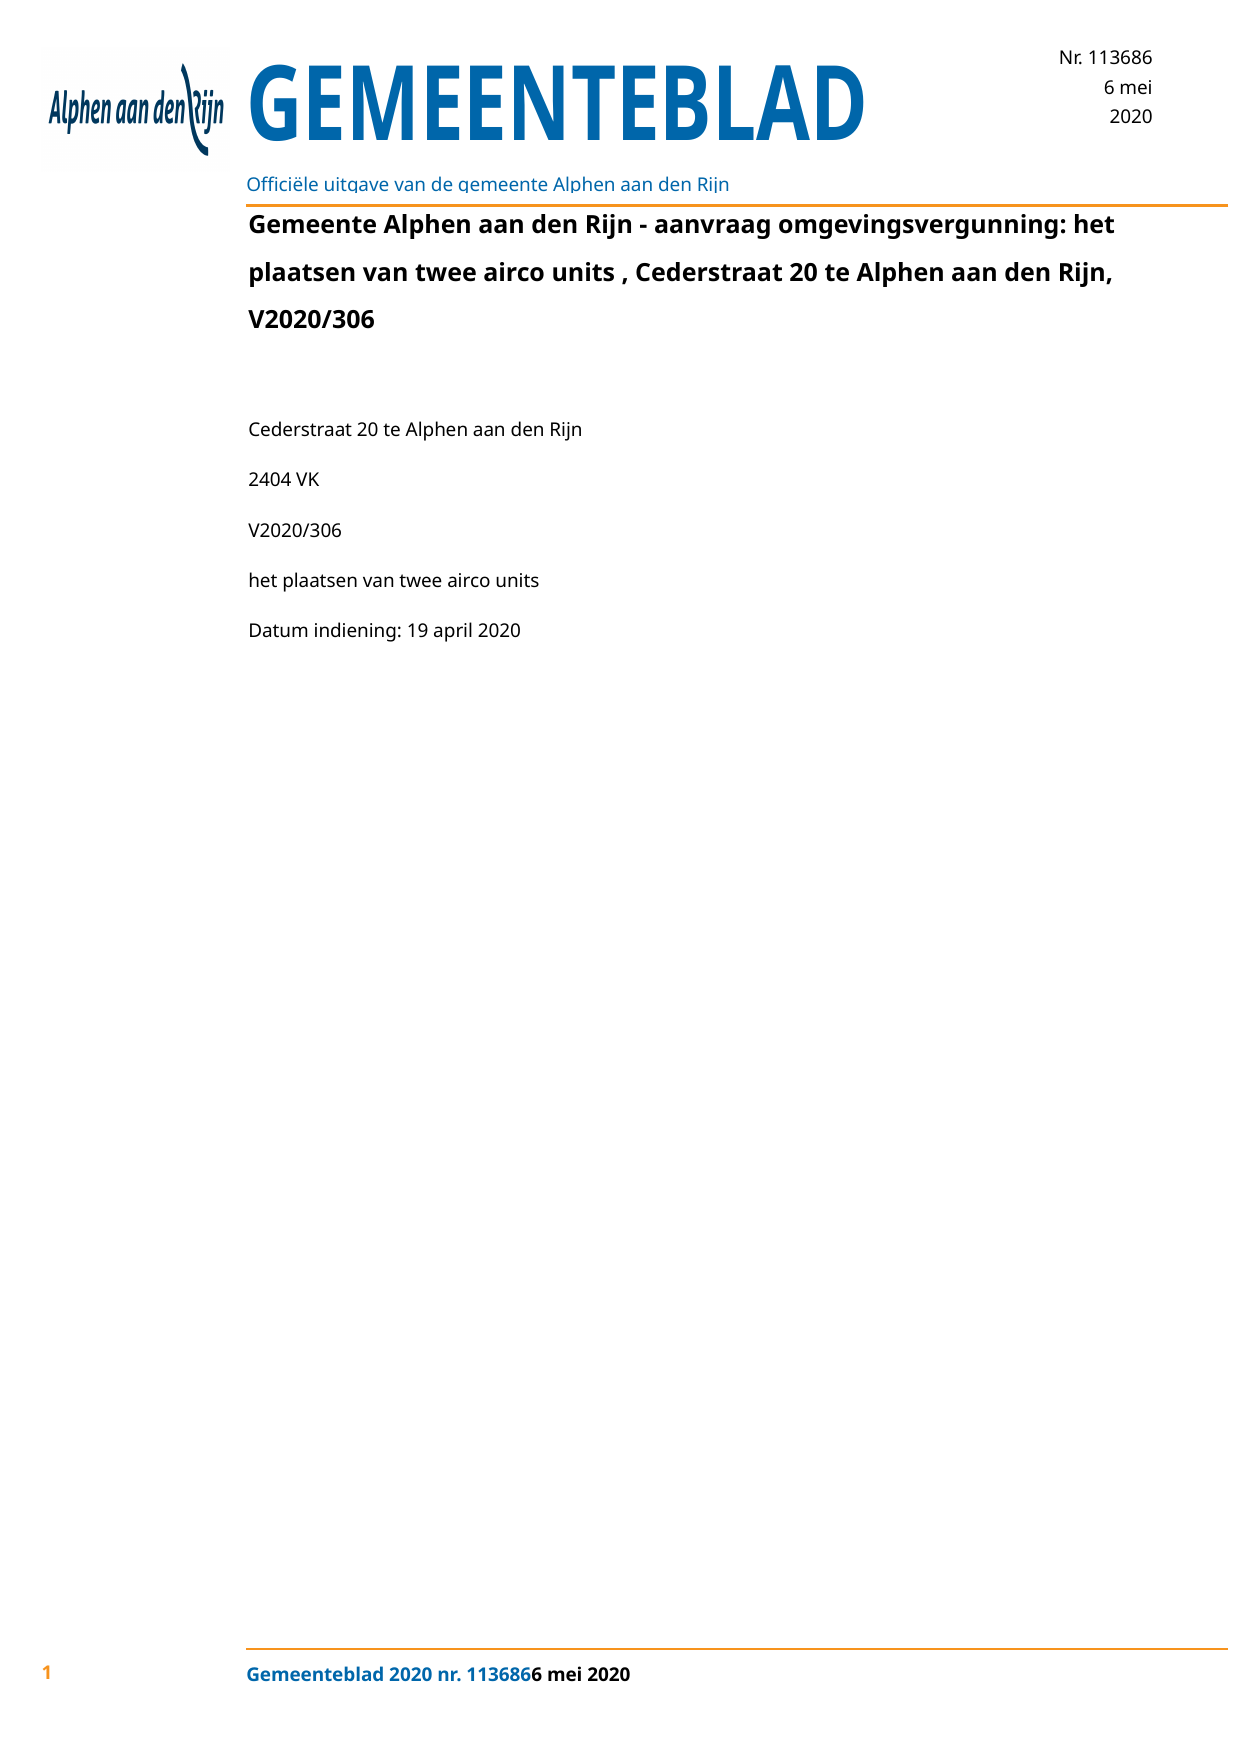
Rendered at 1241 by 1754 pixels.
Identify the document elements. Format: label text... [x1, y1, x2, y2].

text V2020/306 [248, 517, 1152, 542]
text Datum indiening: 19 april 2020 [248, 618, 1152, 643]
text 2404 VK [248, 466, 1152, 492]
text Cederstraat 20 te Alphen aan den Rijn [248, 416, 1152, 442]
text Gemeente Alphen aan den Rijn - aanvraag omgevingsvergunning: het plaatsen van twee airco units , Cederstraat 20 te Alphen aan den Rijn, V2020/306 [248, 207, 1152, 336]
text het plaatsen van twee airco units [248, 567, 1152, 593]
picture [41, 47, 231, 172]
